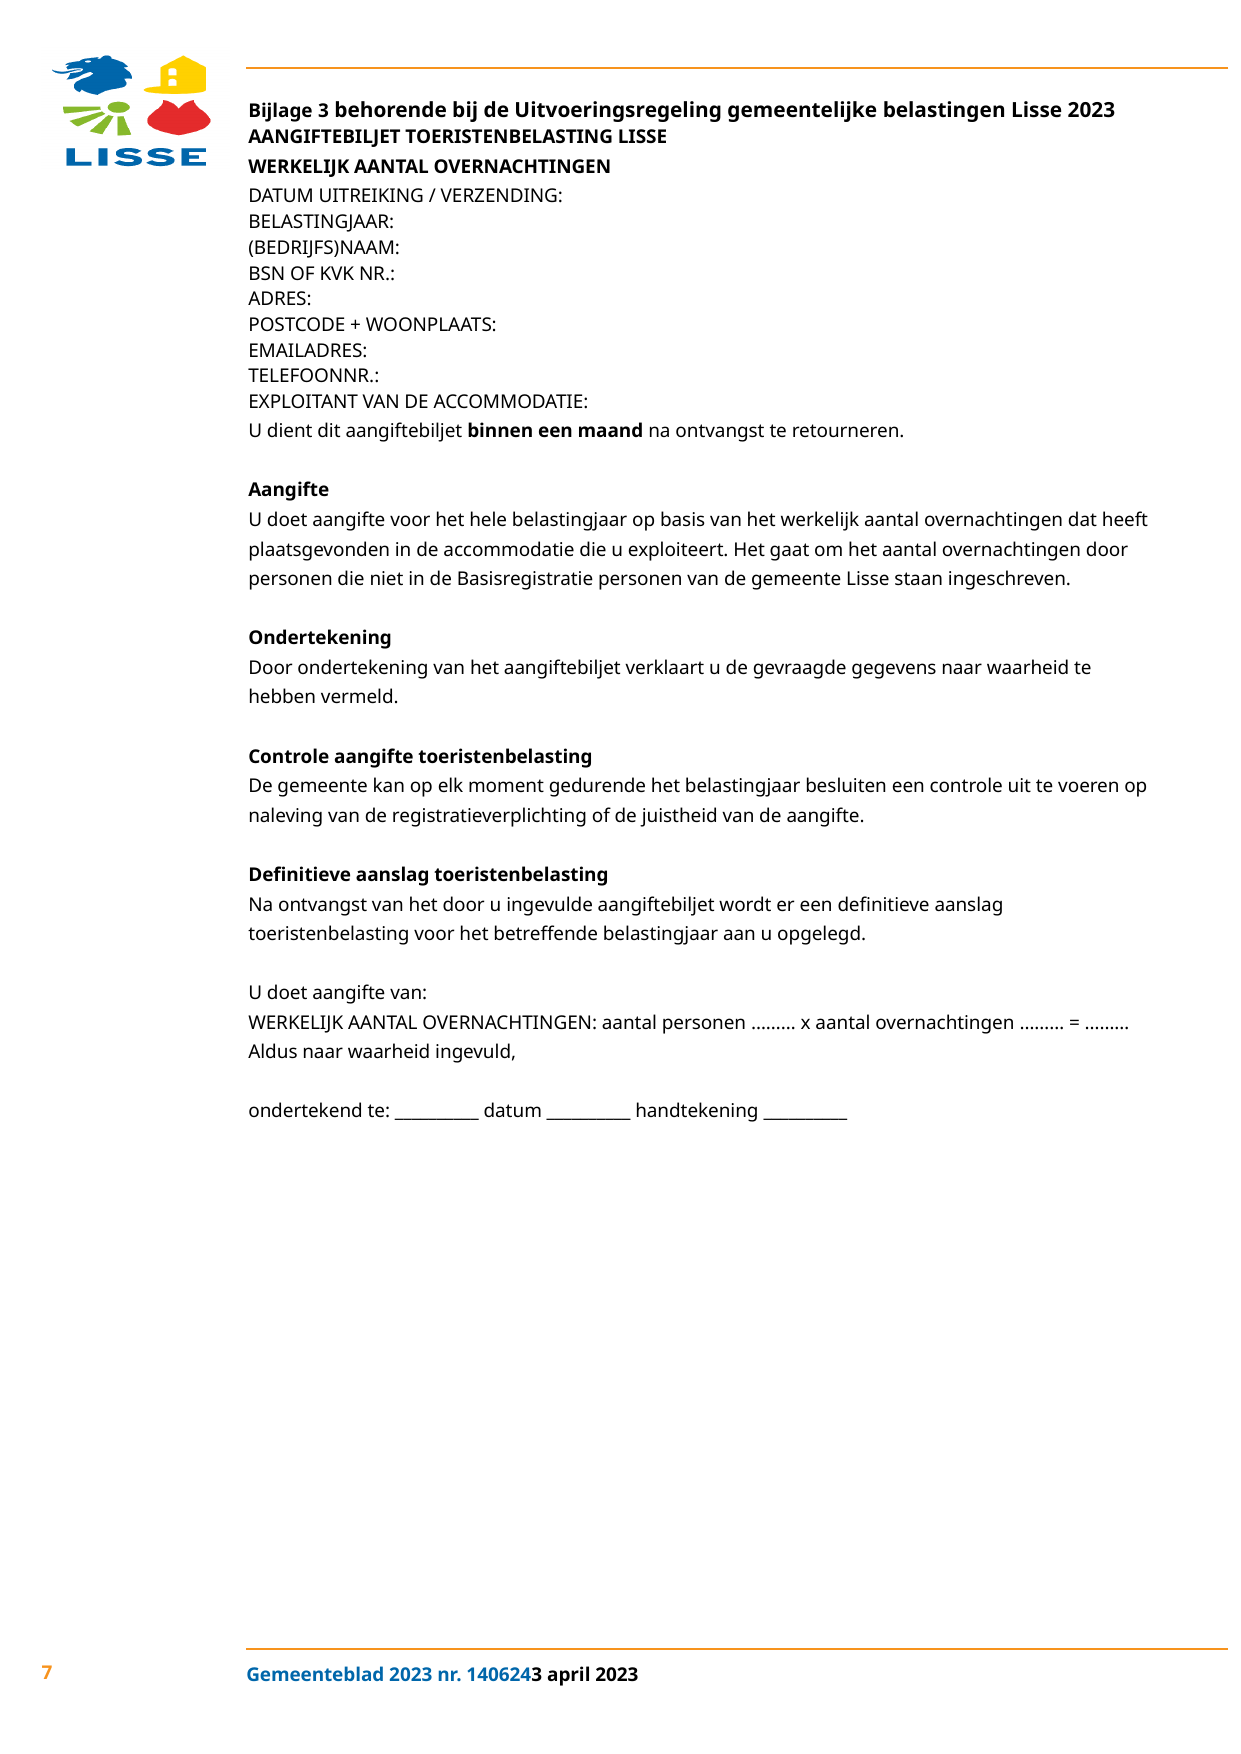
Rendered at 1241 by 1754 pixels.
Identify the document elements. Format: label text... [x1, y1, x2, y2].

table_header [700, 183, 1152, 208]
text U dient dit aangiftebiljet binnen een maand na ontvangst te retourneren. [248, 417, 1152, 443]
picture [41, 47, 231, 172]
text Ondertekening [248, 624, 1152, 650]
text ondertekend te: __________ datum __________ handtekening __________ [248, 1097, 1152, 1123]
text AANGIFTEBILJET TOERISTENBELASTING LISSE [248, 123, 1152, 149]
table_cell BELASTINGJAAR: [248, 208, 700, 234]
text Controle aangifte toeristenbelasting [248, 743, 1152, 768]
text Door ondertekening van het aangiftebiljet verklaart u de gevraagde gegevens naar waarheid te hebben vermeld. [248, 654, 1152, 709]
text Bijlage 3 behorende bij de Uitvoeringsregeling gemeentelijke belastingen Lisse 2023 [248, 95, 1152, 123]
table_cell [700, 208, 1152, 234]
table_cell [700, 363, 1152, 388]
table_cell POSTCODE + WOONPLAATS: [248, 311, 700, 337]
table_cell [700, 389, 1152, 414]
table_cell BSN OF KVK NR.: [248, 260, 700, 286]
text Na ontvangst van het door u ingevulde aangiftebiljet wordt er een definitieve aanslag toeristenbelasting voor het betreffende belastingjaar aan u opgelegd. [248, 891, 1152, 946]
table_cell [700, 260, 1152, 286]
text WERKELIJK AANTAL OVERNACHTINGEN [248, 153, 1152, 179]
table_cell [700, 234, 1152, 260]
text U doet aangifte van: [248, 979, 1152, 1005]
table_cell (BEDRIJFS)NAAM: [248, 234, 700, 260]
table_cell [700, 337, 1152, 363]
text De gemeente kan op elk moment gedurende het belastingjaar besluiten een controle uit te voeren op naleving van de registratieverplichting of de juistheid van de aangifte. [248, 772, 1152, 828]
table_cell EXPLOITANT VAN DE ACCOMMODATIE: [248, 389, 700, 414]
table_header WERKELIJK AANTAL OVERNACHTINGEN: aantal personen ……… x aantal overnachtingen ……… = ……… [248, 1009, 1152, 1035]
text Aangifte [248, 477, 1152, 502]
table_cell TELEFOONNR.: [248, 363, 700, 388]
text U doet aangifte voor het hele belastingjaar op basis van het werkelijk aantal overnachtingen dat heeft plaatsgevonden in de accommodatie die u exploiteert. Het gaat om het aantal overnachtingen door personen die niet in de Basisregistratie personen van de gemeente Lisse staan ingeschreven. [248, 506, 1152, 591]
text Definitieve aanslag toeristenbelasting [248, 861, 1152, 887]
table_header DATUM UITREIKING / VERZENDING: [248, 183, 700, 208]
table_cell [700, 286, 1152, 311]
table_cell [700, 311, 1152, 337]
table_cell EMAILADRES: [248, 337, 700, 363]
table_cell ADRES: [248, 286, 700, 311]
text Aldus naar waarheid ingevuld, [248, 1038, 1152, 1064]
